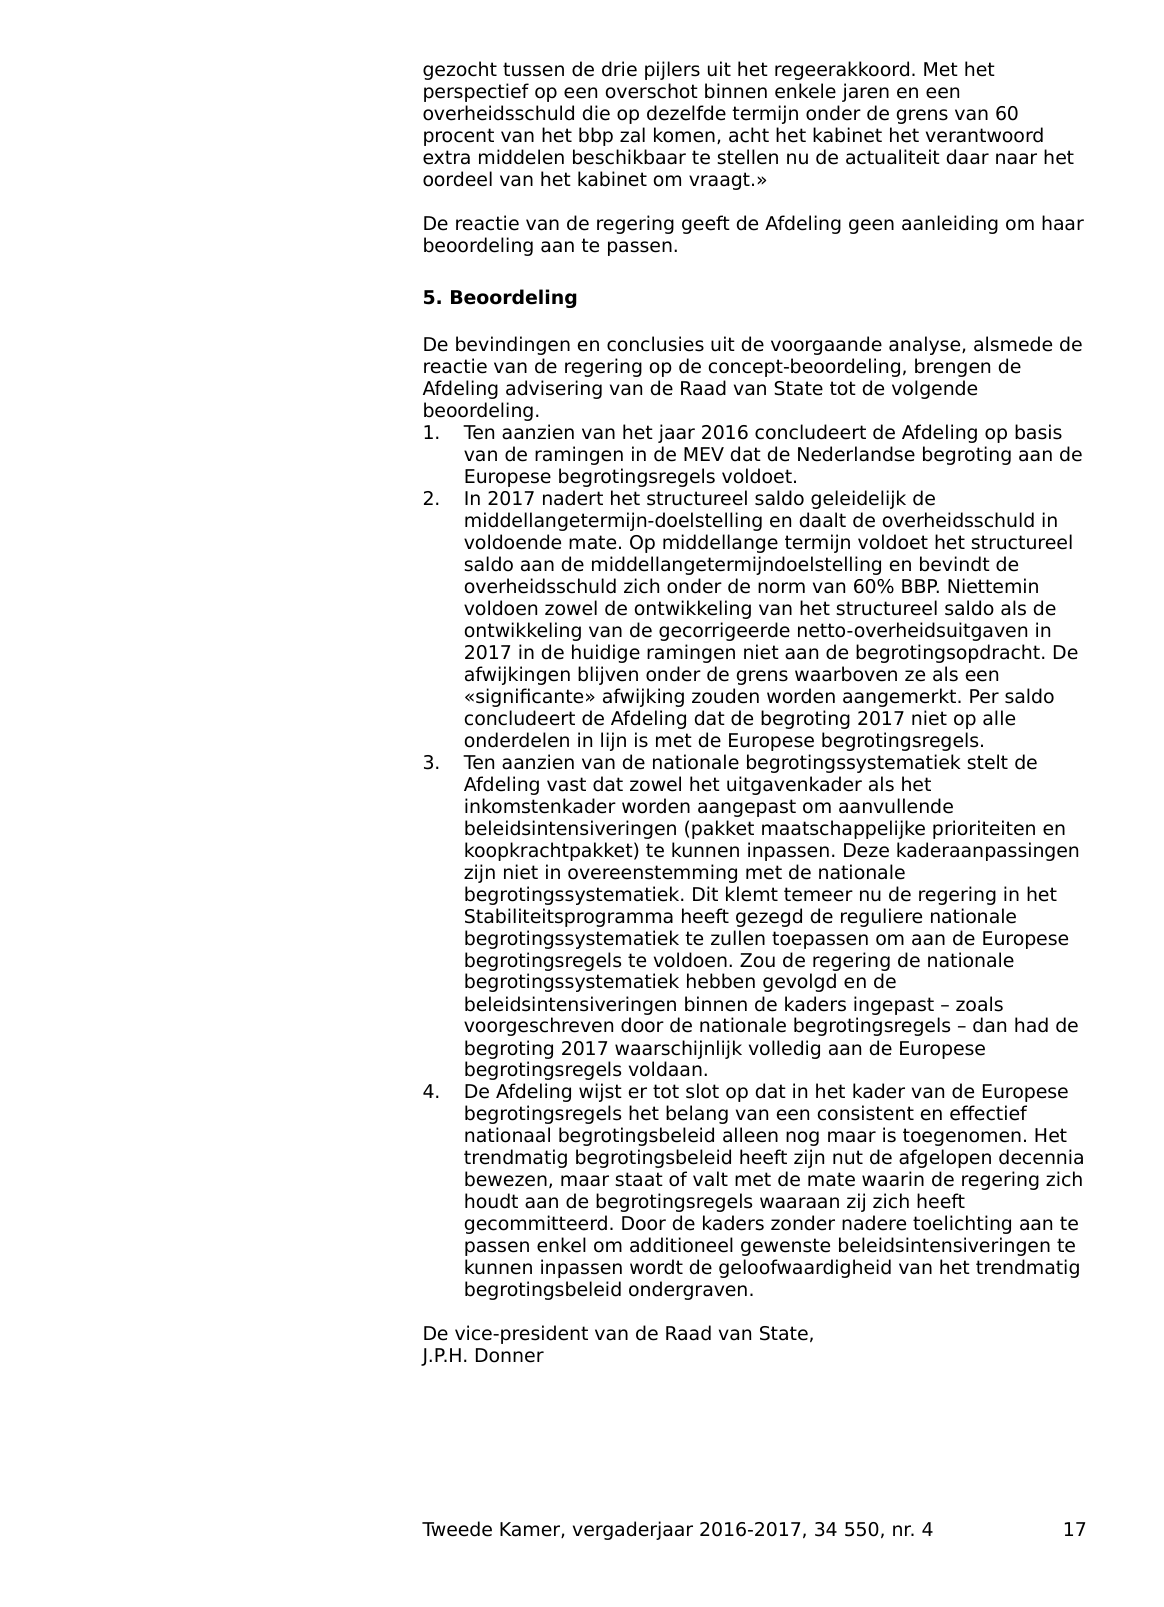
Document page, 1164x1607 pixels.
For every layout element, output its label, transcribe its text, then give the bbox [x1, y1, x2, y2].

text 2. In 2017 nadert het structureel saldo geleidelijk de middellangetermijn-doelstelling en daalt de overheidsschuld in voldoende mate. Op middellange termijn voldoet het structureel saldo aan de middellangetermijndoelstelling en bevindt de overheidsschuld zich onder de norm van 60% BBP. Niettemin voldoen zowel de ontwikkeling van het structureel saldo als de ontwikkeling van de gecorrigeerde netto-overheidsuitgaven in 2017 in de huidige ramingen niet aan de begrotingsopdracht. De afwijkingen blijven onder de grens waarboven ze als een «significante» afwijking zouden worden aangemerkt. Per saldo concludeert de Afdeling dat de begroting 2017 niet op alle onderdelen in lijn is met de Europese begrotingsregels. [422, 488, 1087, 752]
text gezocht tussen de drie pijlers uit het regeerakkoord. Met het perspectief op een overschot binnen enkele jaren en een overheidsschuld die op dezelfde termijn onder de grens van 60 procent van het bbp zal komen, acht het kabinet het verantwoord extra middelen beschikbaar te stellen nu de actualiteit daar naar het oordeel van het kabinet om vraagt.» [422, 59, 1087, 191]
subtitle 5. Beoordeling [422, 287, 1087, 309]
text 3. Ten aanzien van de nationale begrotingssystematiek stelt de Afdeling vast dat zowel het uitgavenkader als het inkomstenkader worden aangepast om aanvullende beleidsintensiveringen (pakket maatschappelijke prioriteiten en koopkrachtpakket) te kunnen inpassen. Deze kaderaanpassingen zijn niet in overeenstemming met de nationale begrotingssystematiek. Dit klemt temeer nu de regering in het Stabiliteitsprogramma heeft gezegd de reguliere nationale begrotingssystematiek te zullen toepassen om aan de Europese begrotingsregels te voldoen. Zou de regering de nationale begrotingssystematiek hebben gevolgd en de beleidsintensiveringen binnen de kaders ingepast – zoals voorgeschreven door de nationale begrotingsregels – dan had de begroting 2017 waarschijnlijk volledig aan de Europese begrotingsregels voldaan. [422, 752, 1087, 1081]
text De bevindingen en conclusies uit de voorgaande analyse, alsmede de reactie van de regering op de concept-beoordeling, brengen de Afdeling advisering van de Raad van State tot de volgende beoordeling. [422, 334, 1087, 422]
text De vice-president van de Raad van State, [422, 1323, 1087, 1345]
text 4. De Afdeling wijst er tot slot op dat in het kader van de Europese begrotingsregels het belang van een consistent en effectief nationaal begrotingsbeleid alleen nog maar is toegenomen. Het trendmatig begrotingsbeleid heeft zijn nut de afgelopen decennia bewezen, maar staat of valt met de mate waarin de regering zich houdt aan de begrotingsregels waaraan zij zich heeft gecommitteerd. Door de kaders zonder nadere toelichting aan te passen enkel om additioneel gewenste beleidsintensiveringen te kunnen inpassen wordt de geloofwaardigheid van het trendmatig begrotingsbeleid ondergraven. [422, 1081, 1087, 1301]
text J.P.H. Donner [422, 1345, 1087, 1367]
text De reactie van de regering geeft de Afdeling geen aanleiding om haar beoordeling aan te passen. [422, 213, 1087, 257]
text 1. Ten aanzien van het jaar 2016 concludeert de Afdeling op basis van de ramingen in de MEV dat de Nederlandse begroting aan de Europese begrotingsregels voldoet. [422, 422, 1087, 488]
